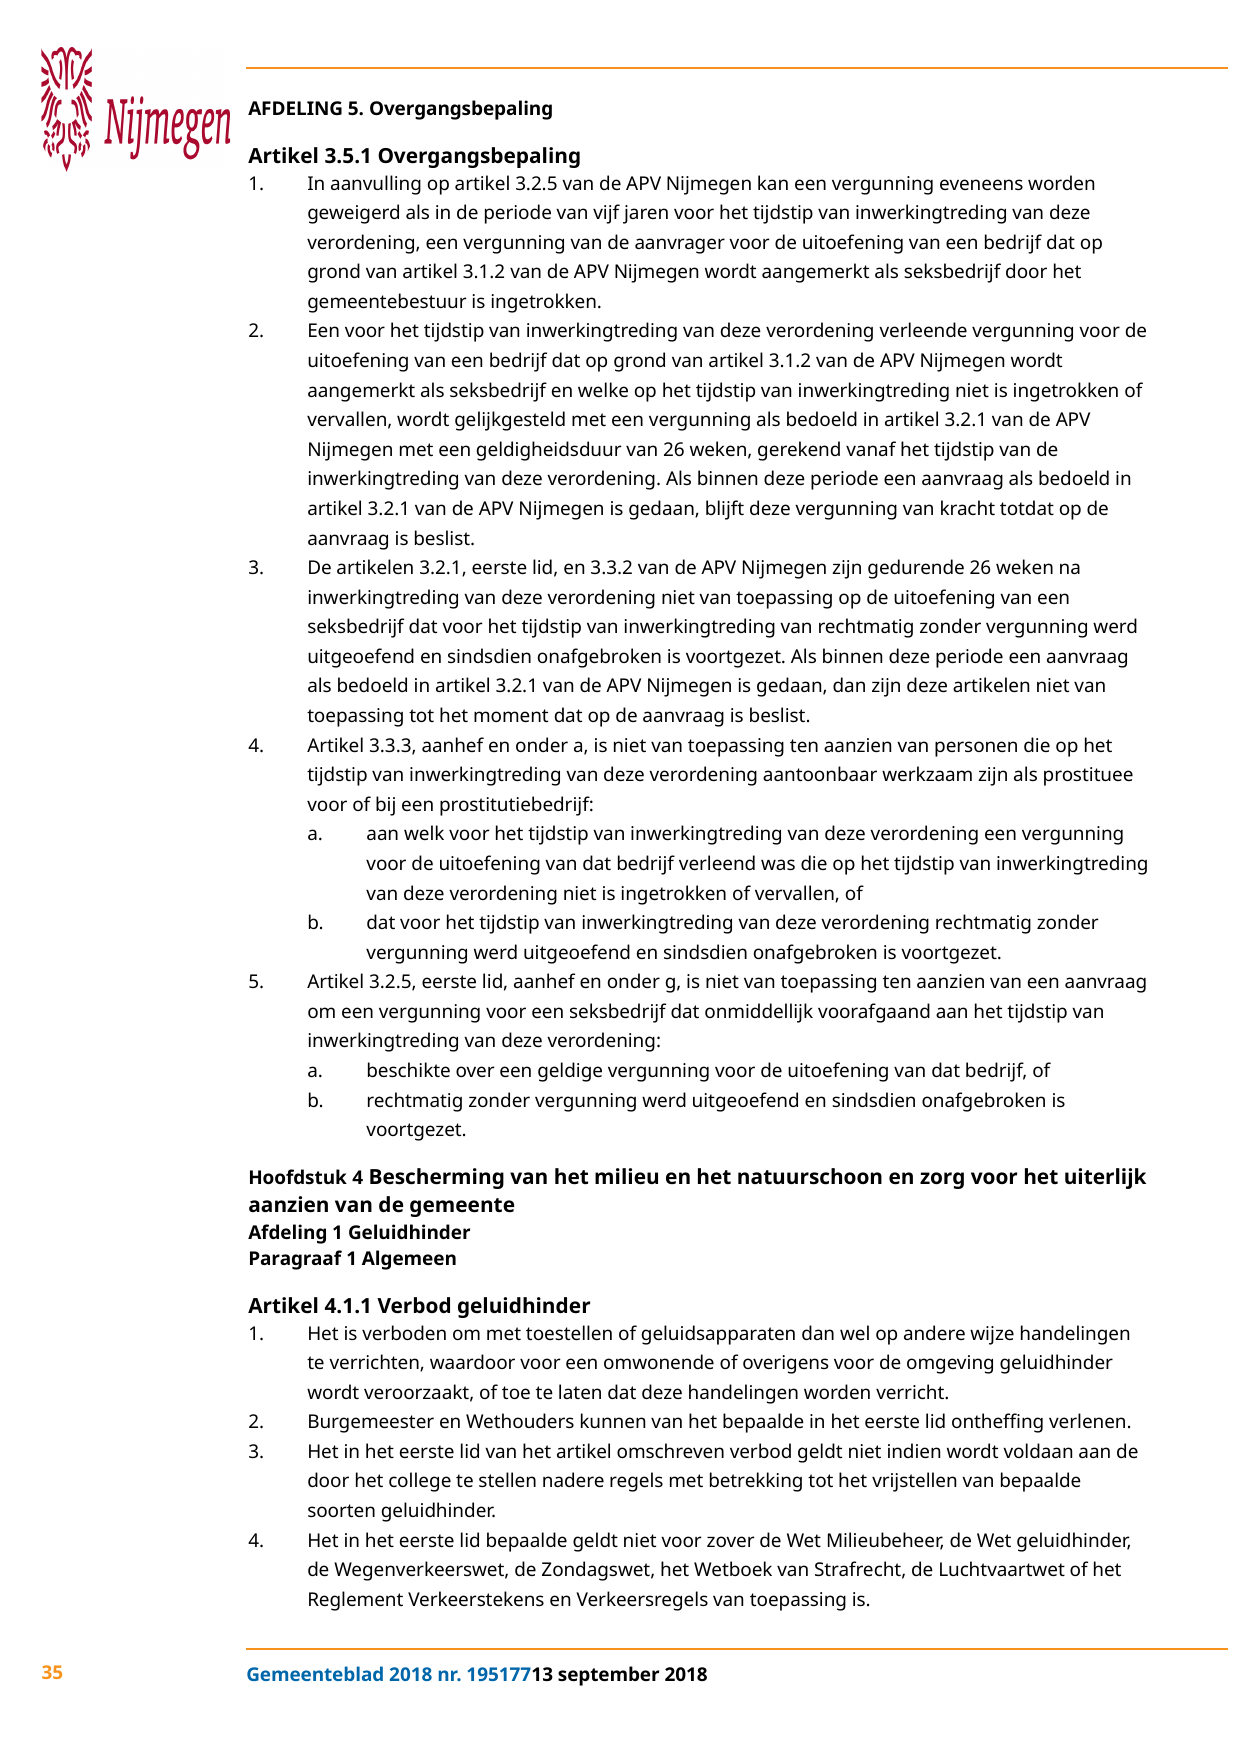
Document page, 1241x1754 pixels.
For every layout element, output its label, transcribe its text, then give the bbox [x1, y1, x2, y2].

list rechtmatig zonder vergunning werd uitgeoefend en sindsdien onafgebroken is voortgezet. [307, 1087, 1152, 1142]
text AFDELING 5. Overgangsbepaling [248, 95, 1152, 121]
picture [41, 47, 231, 172]
text Paragraaf 1 Algemeen [248, 1245, 1152, 1270]
text Artikel 3.5.1 Overgangsbepaling [248, 141, 1152, 170]
list Het is verboden om met toestellen of geluidsapparaten dan wel op andere wijze handelingen te verrichten, waardoor voor een omwonende of overigens voor de omgeving geluidhinder wordt veroorzaakt, of toe te laten dat deze handelingen worden verricht. [248, 1320, 1152, 1404]
list dat voor het tijdstip van inwerkingtreding van deze verordening rechtmatig zonder vergunning werd uitgeoefend en sindsdien onafgebroken is voortgezet. [307, 909, 1152, 965]
list Het in het eerste lid bepaalde geldt niet voor zover de Wet Milieubeheer, de Wet geluidhinder, de Wegenverkeerswet, de Zondagswet, het Wetboek van Strafrecht, de Luchtvaartwet of het Reglement Verkeerstekens en Verkeersregels van toepassing is. [248, 1527, 1152, 1612]
list Een voor het tijdstip van inwerkingtreding van deze verordening verleende vergunning voor de uitoefening van een bedrijf dat op grond van artikel 3.1.2 van de APV Nijmegen wordt aangemerkt als seksbedrijf en welke op het tijdstip van inwerkingtreding niet is ingetrokken of vervallen, wordt gelijkgesteld met een vergunning als bedoeld in artikel 3.2.1 van de APV Nijmegen met een geldigheidsduur van 26 weken, gerekend vanaf het tijdstip van de inwerkingtreding van deze verordening. Als binnen deze periode een aanvraag als bedoeld in artikel 3.2.1 van de APV Nijmegen is gedaan, blijft deze vergunning van kracht totdat op de aanvraag is beslist. [248, 318, 1152, 551]
text Hoofdstuk 4 Bescherming van het milieu en het natuurschoon en zorg voor het uiterlijk aanzien van de gemeente [248, 1162, 1152, 1219]
list Het in het eerste lid van het artikel omschreven verbod geldt niet indien wordt voldaan aan de door het college te stellen nadere regels met betrekking tot het vrijstellen van bepaalde soorten geluidhinder. [248, 1438, 1152, 1523]
list Artikel 3.3.3, aanhef en onder a, is niet van toepassing ten aanzien van personen die op het tijdstip van inwerkingtreding van deze verordening aantoonbaar werkzaam zijn als prostituee voor of bij een prostitutiebedrijf: [248, 732, 1152, 817]
list Artikel 3.2.5, eerste lid, aanhef en onder g, is niet van toepassing ten aanzien van een aanvraag om een vergunning voor een seksbedrijf dat onmiddellijk voorafgaand aan het tijdstip van inwerkingtreding van deze verordening: [248, 968, 1152, 1053]
list Burgemeester en Wethouders kunnen van het bepaalde in het eerste lid ontheffing verlenen. [248, 1408, 1152, 1434]
list beschikte over een geldige vergunning voor de uitoefening van dat bedrijf, of [307, 1057, 1152, 1083]
list In aanvulling op artikel 3.2.5 van de APV Nijmegen kan een vergunning eveneens worden geweigerd als in de periode van vijf jaren voor het tijdstip van inwerkingtreding van deze verordening, een vergunning van de aanvrager voor de uitoefening van een bedrijf dat op grond van artikel 3.1.2 van de APV Nijmegen wordt aangemerkt als seksbedrijf door het gemeentebestuur is ingetrokken. [248, 170, 1152, 314]
text Afdeling 1 Geluidhinder [248, 1219, 1152, 1245]
text Artikel 4.1.1 Verbod geluidhinder [248, 1291, 1152, 1320]
list aan welk voor het tijdstip van inwerkingtreding van deze verordening een vergunning voor de uitoefening van dat bedrijf verleend was die op het tijdstip van inwerkingtreding van deze verordening niet is ingetrokken of vervallen, of [307, 821, 1152, 906]
list De artikelen 3.2.1, eerste lid, en 3.3.2 van de APV Nijmegen zijn gedurende 26 weken na inwerkingtreding van deze verordening niet van toepassing op de uitoefening van een seksbedrijf dat voor het tijdstip van inwerkingtreding van rechtmatig zonder vergunning werd uitgeoefend en sindsdien onafgebroken is voortgezet. Als binnen deze periode een aanvraag als bedoeld in artikel 3.2.1 van de APV Nijmegen is gedaan, dan zijn deze artikelen niet van toepassing tot het moment dat op de aanvraag is beslist. [248, 554, 1152, 728]
